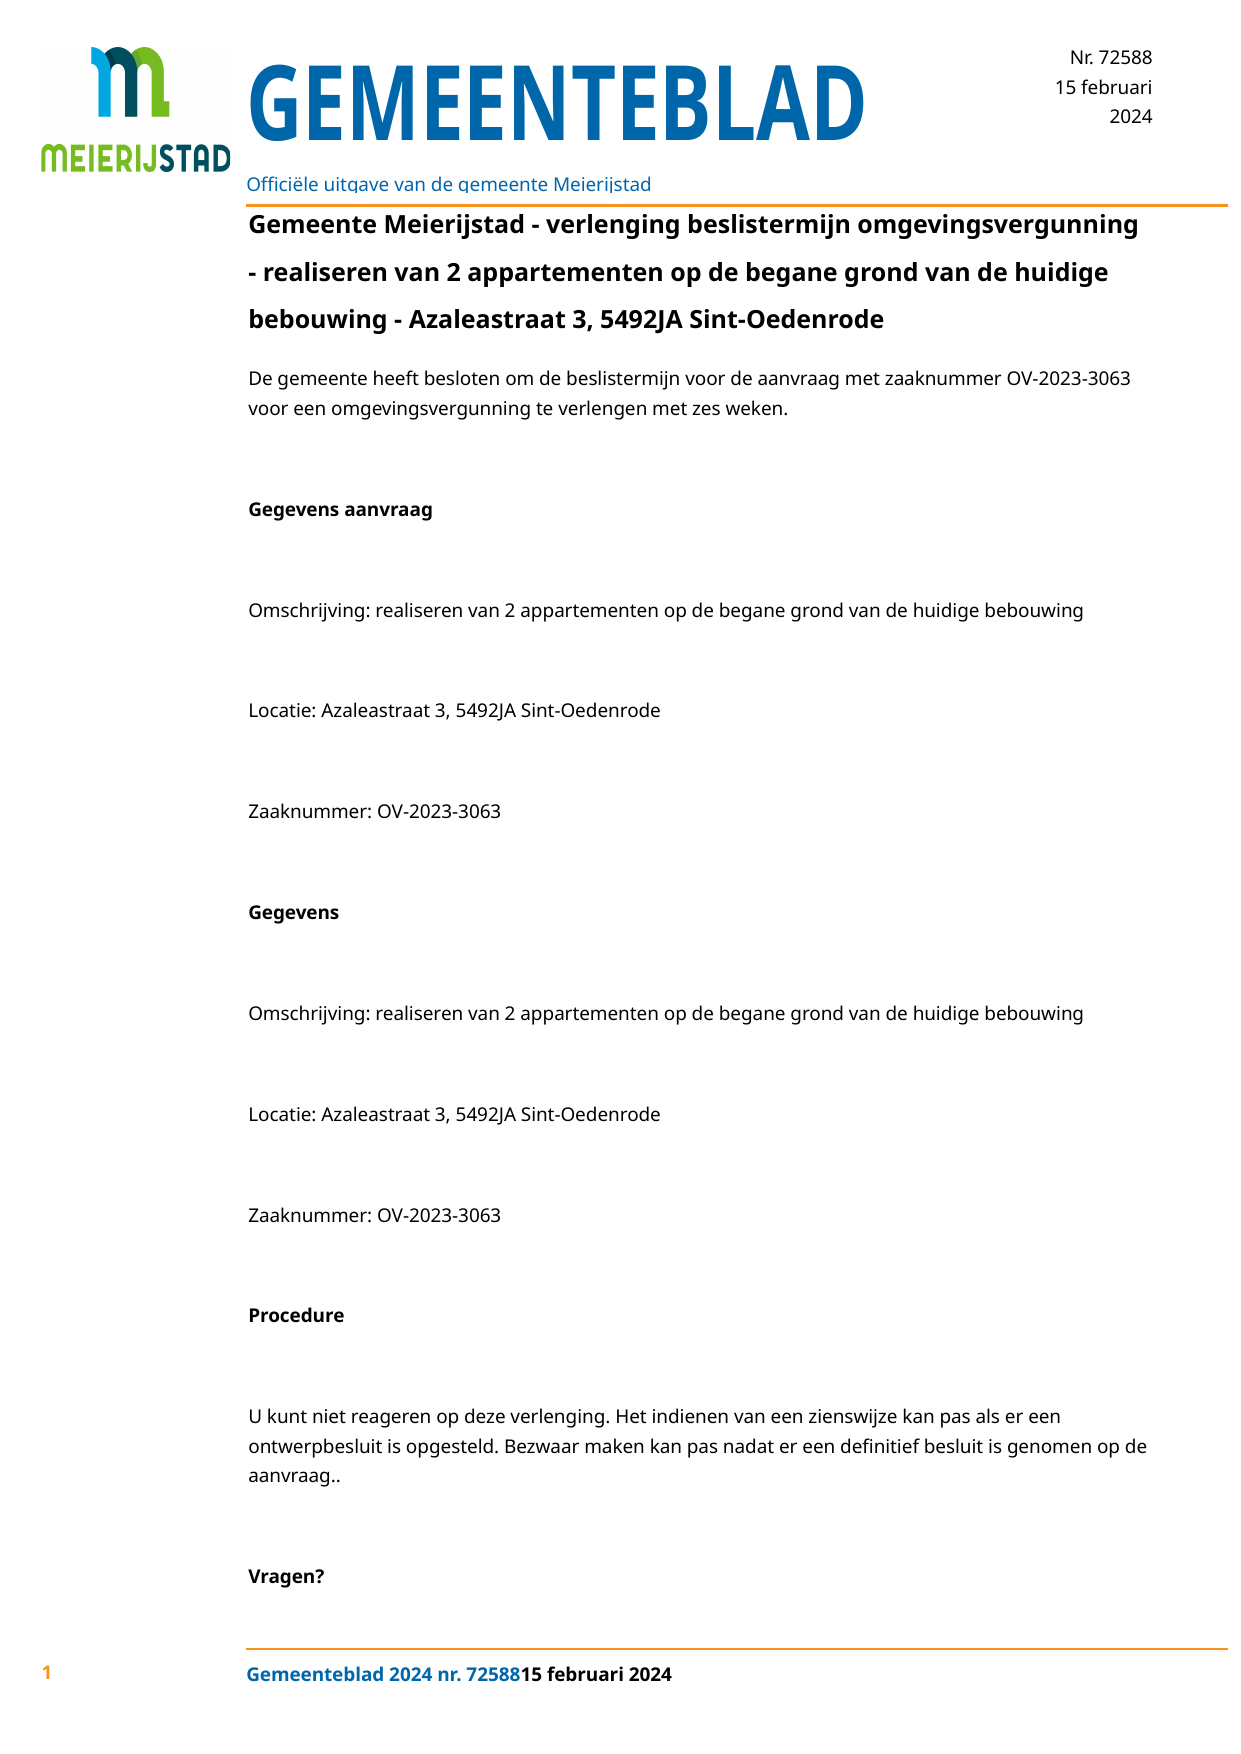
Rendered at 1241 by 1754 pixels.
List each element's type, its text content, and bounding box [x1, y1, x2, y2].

text Zaaknummer: OV-2023-3063 [248, 798, 1152, 824]
text Zaaknummer: OV-2023-3063 [248, 1202, 1152, 1227]
text Locatie: Azaleastraat 3, 5492JA Sint-Oedenrode [248, 1101, 1152, 1127]
text Procedure [248, 1303, 1152, 1328]
text Gegevens [248, 899, 1152, 925]
text Gegevens aanvraag [248, 496, 1152, 522]
text Vragen? [248, 1563, 1152, 1589]
text Omschrijving: realiseren van 2 appartementen op de begane grond van de huidige bebouwing [248, 1000, 1152, 1026]
text De gemeente heeft besloten om de beslistermijn voor de aanvraag met zaaknummer OV-2023-3063 voor een omgevingsvergunning te verlengen met zes weken. [248, 366, 1152, 421]
text Omschrijving: realiseren van 2 appartementen op de begane grond van de huidige bebouwing [248, 597, 1152, 622]
text U kunt niet reageren op deze verlenging. Het indienen van een zienswijze kan pas als er een ontwerpbesluit is opgesteld. Bezwaar maken kan pas nadat er een definitief besluit is genomen op de aanvraag.. [248, 1403, 1152, 1488]
picture [41, 47, 231, 172]
text Locatie: Azaleastraat 3, 5492JA Sint-Oedenrode [248, 698, 1152, 723]
text Gemeente Meierijstad - verlenging beslistermijn omgevingsvergunning - realiseren van 2 appartementen op de begane grond van de huidige bebouwing - Azaleastraat 3, 5492JA Sint-Oedenrode [248, 207, 1152, 336]
